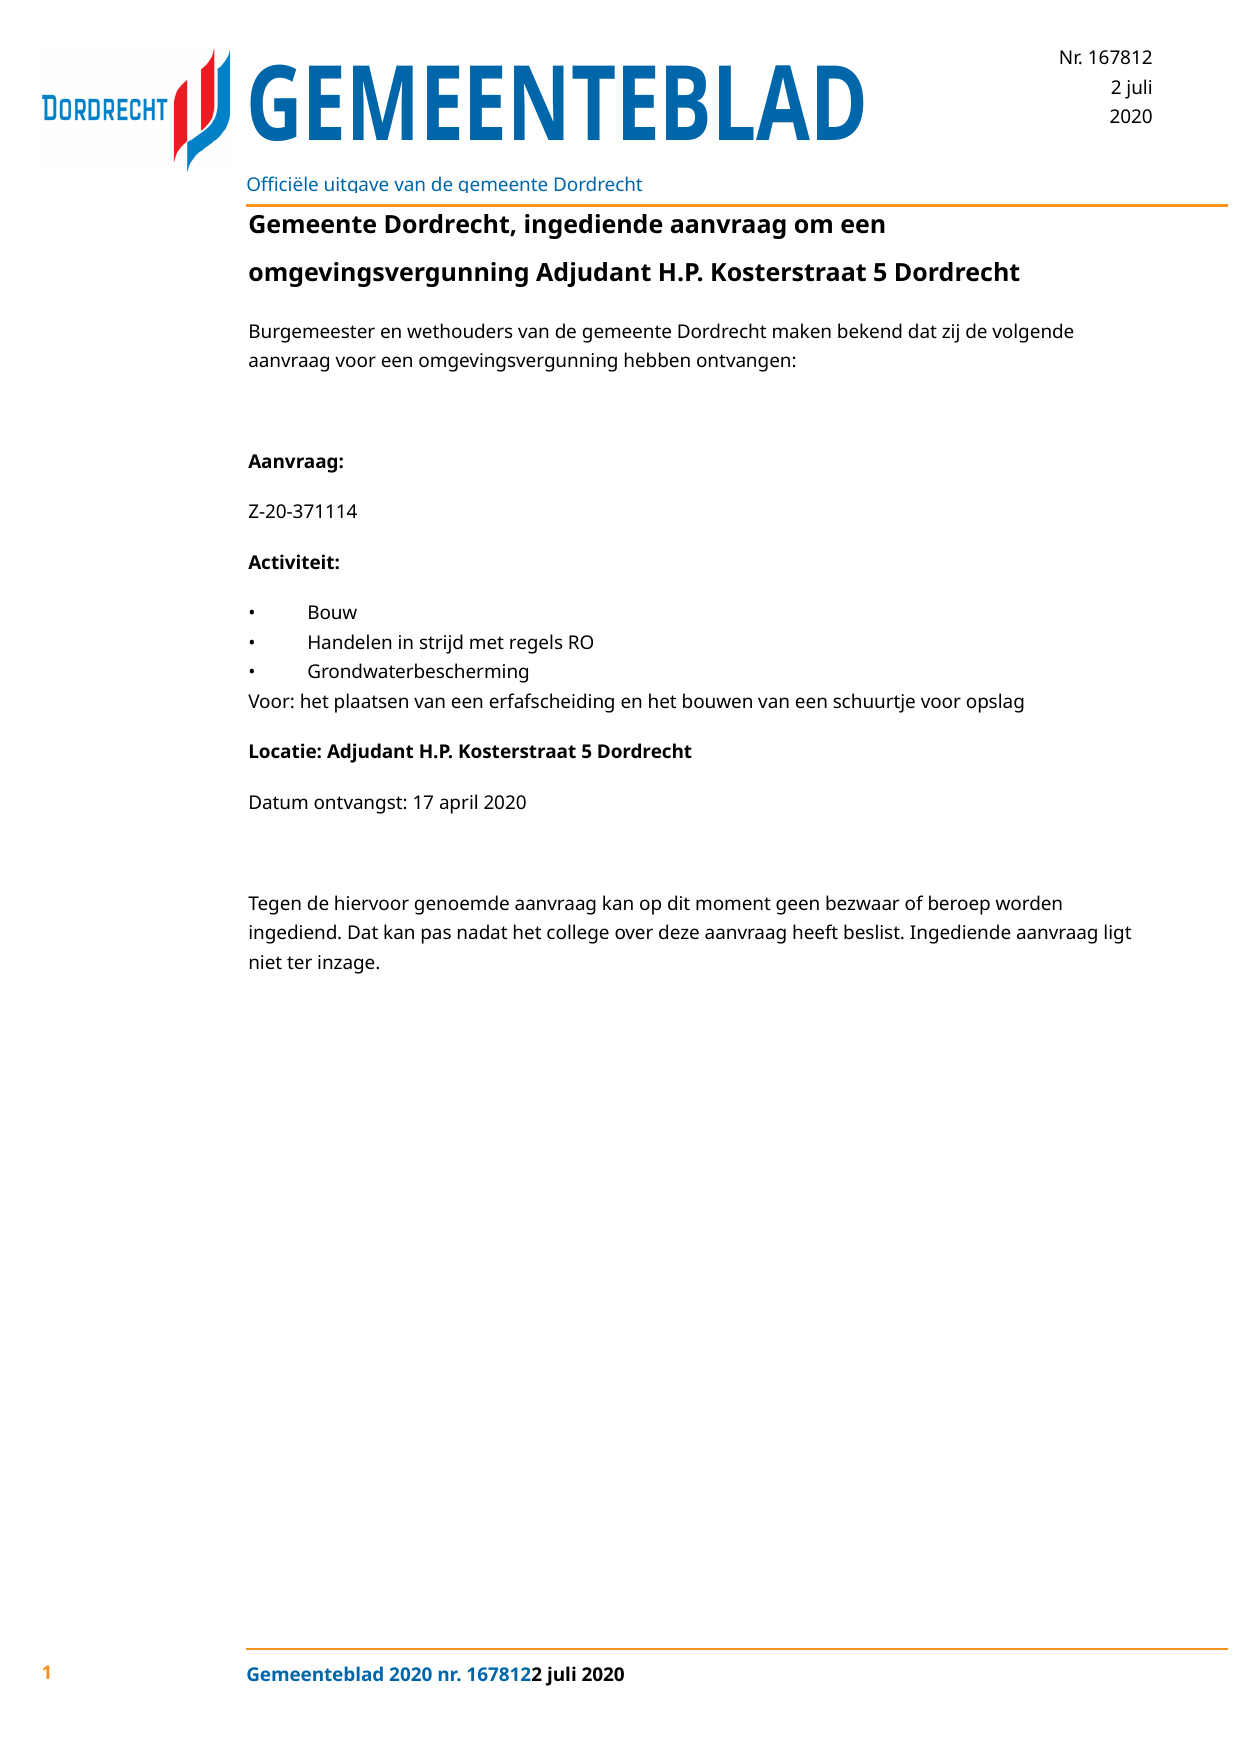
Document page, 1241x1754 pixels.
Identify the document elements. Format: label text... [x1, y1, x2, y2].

text Activiteit: [248, 549, 1152, 575]
text Datum ontvangst: 17 april 2020 [248, 789, 1152, 815]
list Bouw [248, 599, 1152, 625]
text Gemeente Dordrecht, ingediende aanvraag om een omgevingsvergunning Adjudant H.P. Kosterstraat 5 Dordrecht [248, 207, 1152, 288]
text Z-20-371114 [248, 499, 1152, 524]
list Handelen in strijd met regels RO [248, 629, 1152, 655]
text Aanvraag: [248, 448, 1152, 474]
text Tegen de hiervoor genoemde aanvraag kan op dit moment geen bezwaar of beroep worden ingediend. Dat kan pas nadat het college over deze aanvraag heeft beslist. Ingediende aanvraag ligt niet ter inzage. [248, 890, 1152, 975]
text Locatie: Adjudant H.P. Kosterstraat 5 Dordrecht [248, 739, 1152, 764]
text Burgemeester en wethouders van de gemeente Dordrecht maken bekend dat zij de volgende aanvraag voor een omgevingsvergunning hebben ontvangen: [248, 318, 1152, 373]
text Voor: het plaatsen van een erfafscheiding en het bouwen van een schuurtje voor opslag [248, 688, 1152, 714]
picture [41, 47, 231, 172]
list Grondwaterbescherming [248, 659, 1152, 684]
